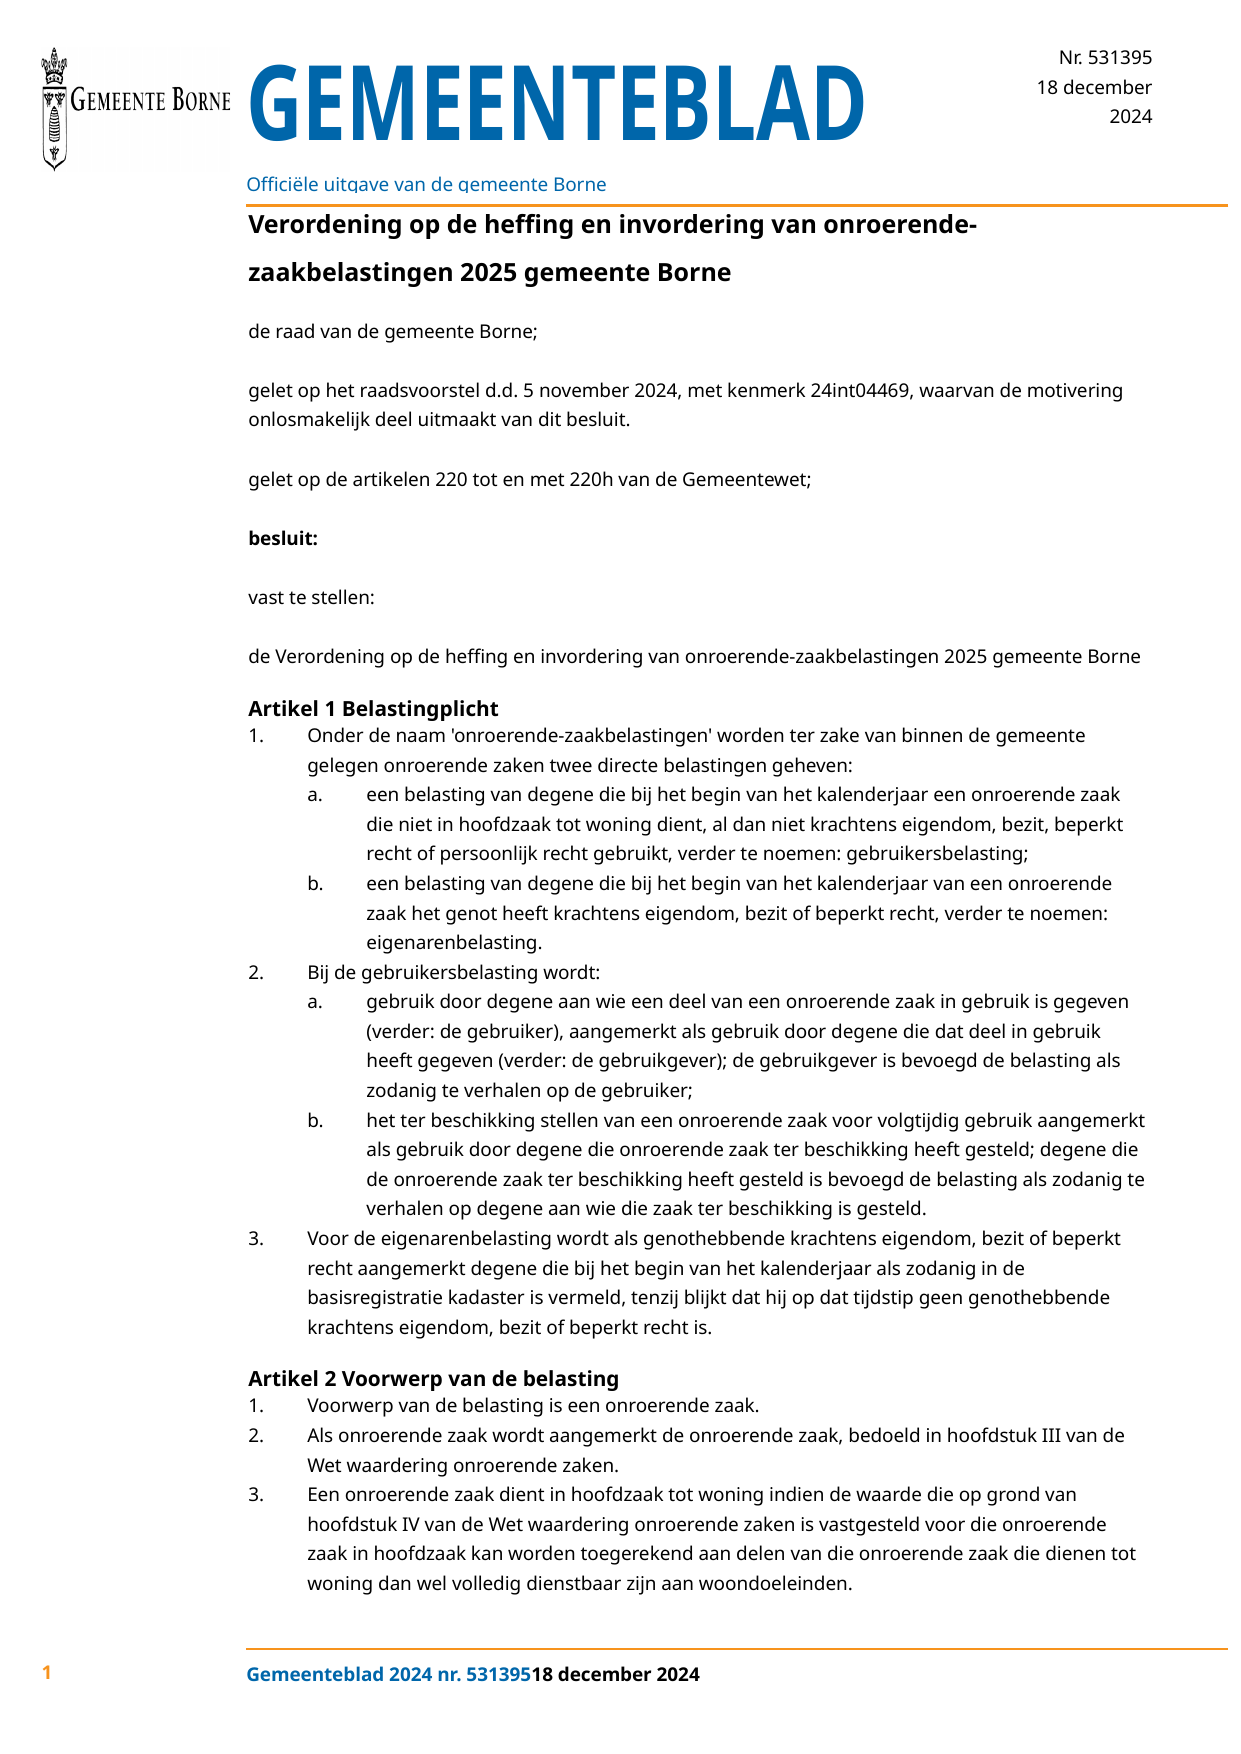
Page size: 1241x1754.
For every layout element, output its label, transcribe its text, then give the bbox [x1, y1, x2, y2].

list Bij de gebruikersbelasting wordt: [248, 959, 1152, 984]
list een belasting van degene die bij het begin van het kalenderjaar een onroerende zaak die niet in hoofdzaak tot woning dient, al dan niet krachtens eigendom, bezit, beperkt recht of persoonlijk recht gebruikt, verder te noemen: gebruikersbelasting; [307, 781, 1152, 866]
list Een onroerende zaak dient in hoofdzaak tot woning indien de waarde die op grond van hoofdstuk IV van de Wet waardering onroerende zaken is vastgesteld voor die onroerende zaak in hoofdzaak kan worden toegerekend aan delen van die onroerende zaak die dienen tot woning dan wel volledig dienstbaar zijn aan woondoeleinden. [248, 1481, 1152, 1596]
text Artikel 2 Voorwerp van de belasting [248, 1364, 1152, 1393]
list Als onroerende zaak wordt aangemerkt de onroerende zaak, bedoeld in hoofdstuk III van de Wet waardering onroerende zaken. [248, 1422, 1152, 1478]
text besluit: [248, 525, 1152, 551]
text vast te stellen: [248, 584, 1152, 610]
text Artikel 1 Belastingplicht [248, 694, 1152, 722]
text gelet op de artikelen 220 tot en met 220h van de Gemeentewet; [248, 466, 1152, 492]
list gebruik door degene aan wie een deel van een onroerende zaak in gebruik is gegeven (verder: de gebruiker), aangemerkt als gebruik door degene die dat deel in gebruik heeft gegeven (verder: de gebruikgever); de gebruikgever is bevoegd de belasting als zodanig te verhalen op de gebruiker; [307, 988, 1152, 1103]
list het ter beschikking stellen van een onroerende zaak voor volgtijdig gebruik aangemerkt als gebruik door degene die onroerende zaak ter beschikking heeft gesteld; degene die de onroerende zaak ter beschikking heeft gesteld is bevoegd de belasting als zodanig te verhalen op degene aan wie die zaak ter beschikking is gesteld. [307, 1107, 1152, 1221]
list Voor de eigenarenbelasting wordt als genothebbende krachtens eigendom, bezit of beperkt recht aangemerkt degene die bij het begin van het kalenderjaar als zodanig in de basisregistratie kadaster is vermeld, tenzij blijkt dat hij op dat tijdstip geen genothebbende krachtens eigendom, bezit of beperkt recht is. [248, 1225, 1152, 1339]
list Onder de naam 'onroerende-zaakbelastingen' worden ter zake van binnen de gemeente gelegen onroerende zaken twee directe belastingen geheven: [248, 722, 1152, 777]
text gelet op het raadsvoorstel d.d. 5 november 2024, met kenmerk 24int04469, waarvan de motivering onlosmakelijk deel uitmaakt van dit besluit. [248, 377, 1152, 432]
text de Verordening op de heffing en invordering van onroerende-zaakbelastingen 2025 gemeente Borne [248, 643, 1152, 669]
text Verordening op de heffing en invordering van onroerende-zaakbelastingen 2025 gemeente Borne [248, 207, 1152, 288]
picture [41, 47, 231, 172]
text de raad van de gemeente Borne; [248, 318, 1152, 344]
list een belasting van degene die bij het begin van het kalenderjaar van een onroerende zaak het genot heeft krachtens eigendom, bezit of beperkt recht, verder te noemen: eigenarenbelasting. [307, 870, 1152, 955]
list Voorwerp van de belasting is een onroerende zaak. [248, 1393, 1152, 1418]
